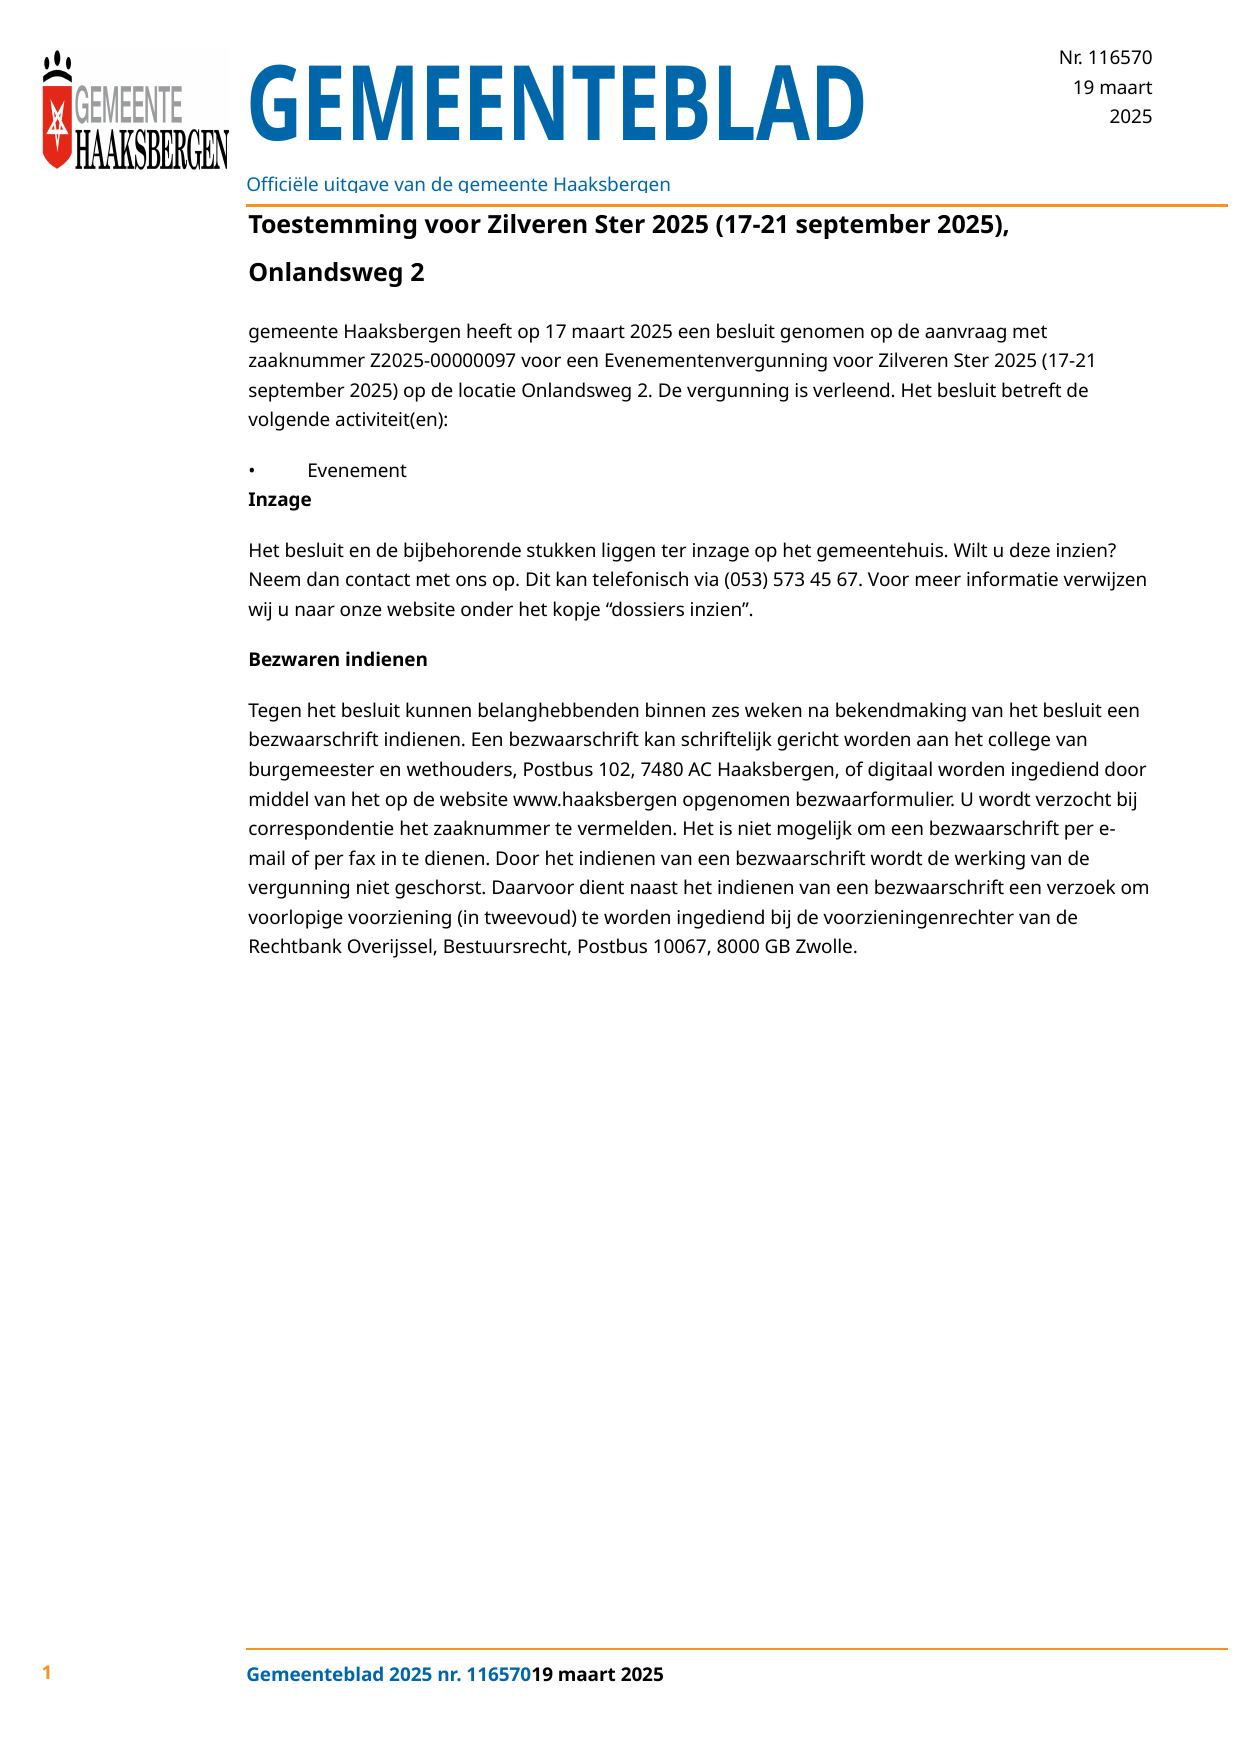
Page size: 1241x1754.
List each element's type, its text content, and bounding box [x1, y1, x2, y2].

text Bezwaren indienen [248, 647, 1152, 672]
text Tegen het besluit kunnen belanghebbenden binnen zes weken na bekendmaking van het besluit een bezwaarschrift indienen. Een bezwaarschrift kan schriftelijk gericht worden aan het college van burgemeester en wethouders, Postbus 102, 7480 AC Haaksbergen, of digitaal worden ingediend door middel van het op de website www.haaksbergen opgenomen bezwaarformulier. U wordt verzocht bij correspondentie het zaaknummer te vermelden. Het is niet mogelijk om een bezwaarschrift per e-mail of per fax in te dienen. Door het indienen van een bezwaarschrift wordt de werking van de vergunning niet geschorst. Daarvoor dient naast het indienen van een bezwaarschrift een verzoek om voorlopige voorziening (in tweevoud) te worden ingediend bij de voorzieningenrechter van de Rechtbank Overijssel, Bestuursrecht, Postbus 10067, 8000 GB Zwolle. [248, 697, 1152, 959]
list Evenement [248, 457, 1152, 483]
text gemeente Haaksbergen heeft op 17 maart 2025 een besluit genomen op de aanvraag met zaaknummer Z2025-00000097 voor een Evenementenvergunning voor Zilveren Ster 2025 (17-21 september 2025) op de locatie Onlandsweg 2. De vergunning is verleend. Het besluit betreft de volgende activiteit(en): [248, 318, 1152, 432]
text Toestemming voor Zilveren Ster 2025 (17-21 september 2025), Onlandsweg 2 [248, 207, 1152, 288]
text Het besluit en de bijbehorende stukken liggen ter inzage op het gemeentehuis. Wilt u deze inzien? Neem dan contact met ons op. Dit kan telefonisch via (053) 573 45 67. Voor meer informatie verwijzen wij u naar onze website onder het kopje “dossiers inzien”. [248, 537, 1152, 622]
picture [41, 47, 231, 172]
text Inzage [248, 487, 1152, 512]
